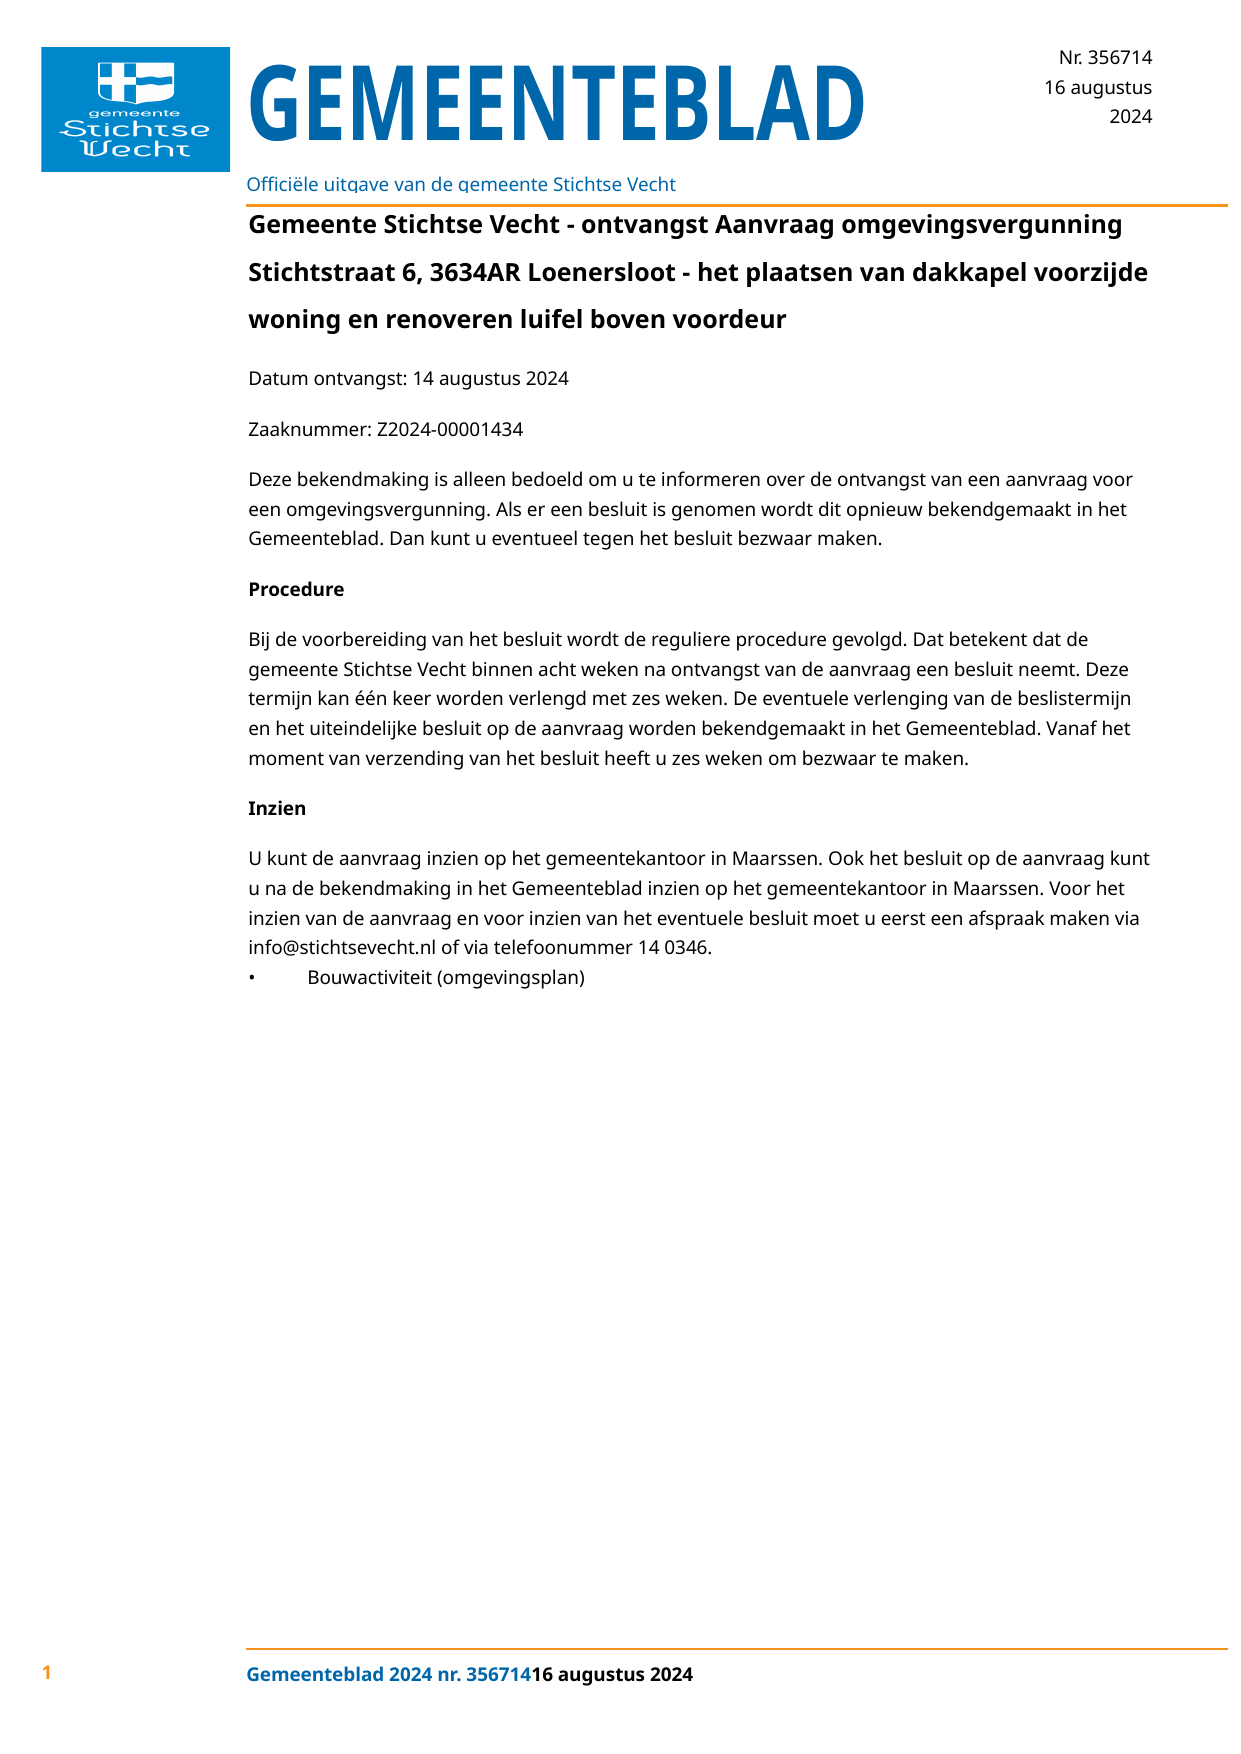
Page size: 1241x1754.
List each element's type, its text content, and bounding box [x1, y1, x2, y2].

text Procedure [248, 576, 1152, 602]
picture [99, 63, 135, 101]
list Bouwactiviteit (omgevingsplan) [248, 964, 1152, 989]
text Bij de voorbereiding van het besluit wordt de reguliere procedure gevolgd. Dat betekent dat de gemeente Stichtse Vecht binnen acht weken na ontvangst van de aanvraag een besluit neemt. Deze termijn kan één keer worden verlengd met zes weken. De eventuele verlenging van de beslistermijn en het uiteindelijke besluit op de aanvraag worden bekendgemaakt in het Gemeenteblad. Vanaf het moment van verzending van het besluit heeft u zes weken om bezwaar te maken. [248, 626, 1152, 770]
text Zaaknummer: Z2024-00001434 [248, 416, 1152, 442]
text U kunt de aanvraag inzien op het gemeentekantoor in Maarssen. Ook het besluit op de aanvraag kunt u na de bekendmaking in het Gemeenteblad inzien op het gemeentekantoor in Maarssen. Voor het inzien van de aanvraag en voor inzien van het eventuele besluit moet u eerst een afspraak maken via info@stichtsevecht.nl of via telefoonummer 14 0346. [248, 846, 1152, 960]
text Deze bekendmaking is alleen bedoeld om u te informeren over de ontvangst van een aanvraag voor een omgevingsvergunning. Als er een besluit is genomen wordt dit opnieuw bekendgemaakt in het Gemeenteblad. Dan kunt u eventueel tegen het besluit bezwaar maken. [248, 466, 1152, 551]
text Datum ontvangst: 14 augustus 2024 [248, 366, 1152, 391]
text Inzien [248, 795, 1152, 821]
text Gemeente Stichtse Vecht - ontvangst Aanvraag omgevingsvergunning Stichtstraat 6, 3634AR Loenersloot - het plaatsen van dakkapel voorzijde woning en renoveren luifel boven voordeur [248, 207, 1152, 336]
picture [137, 63, 174, 103]
